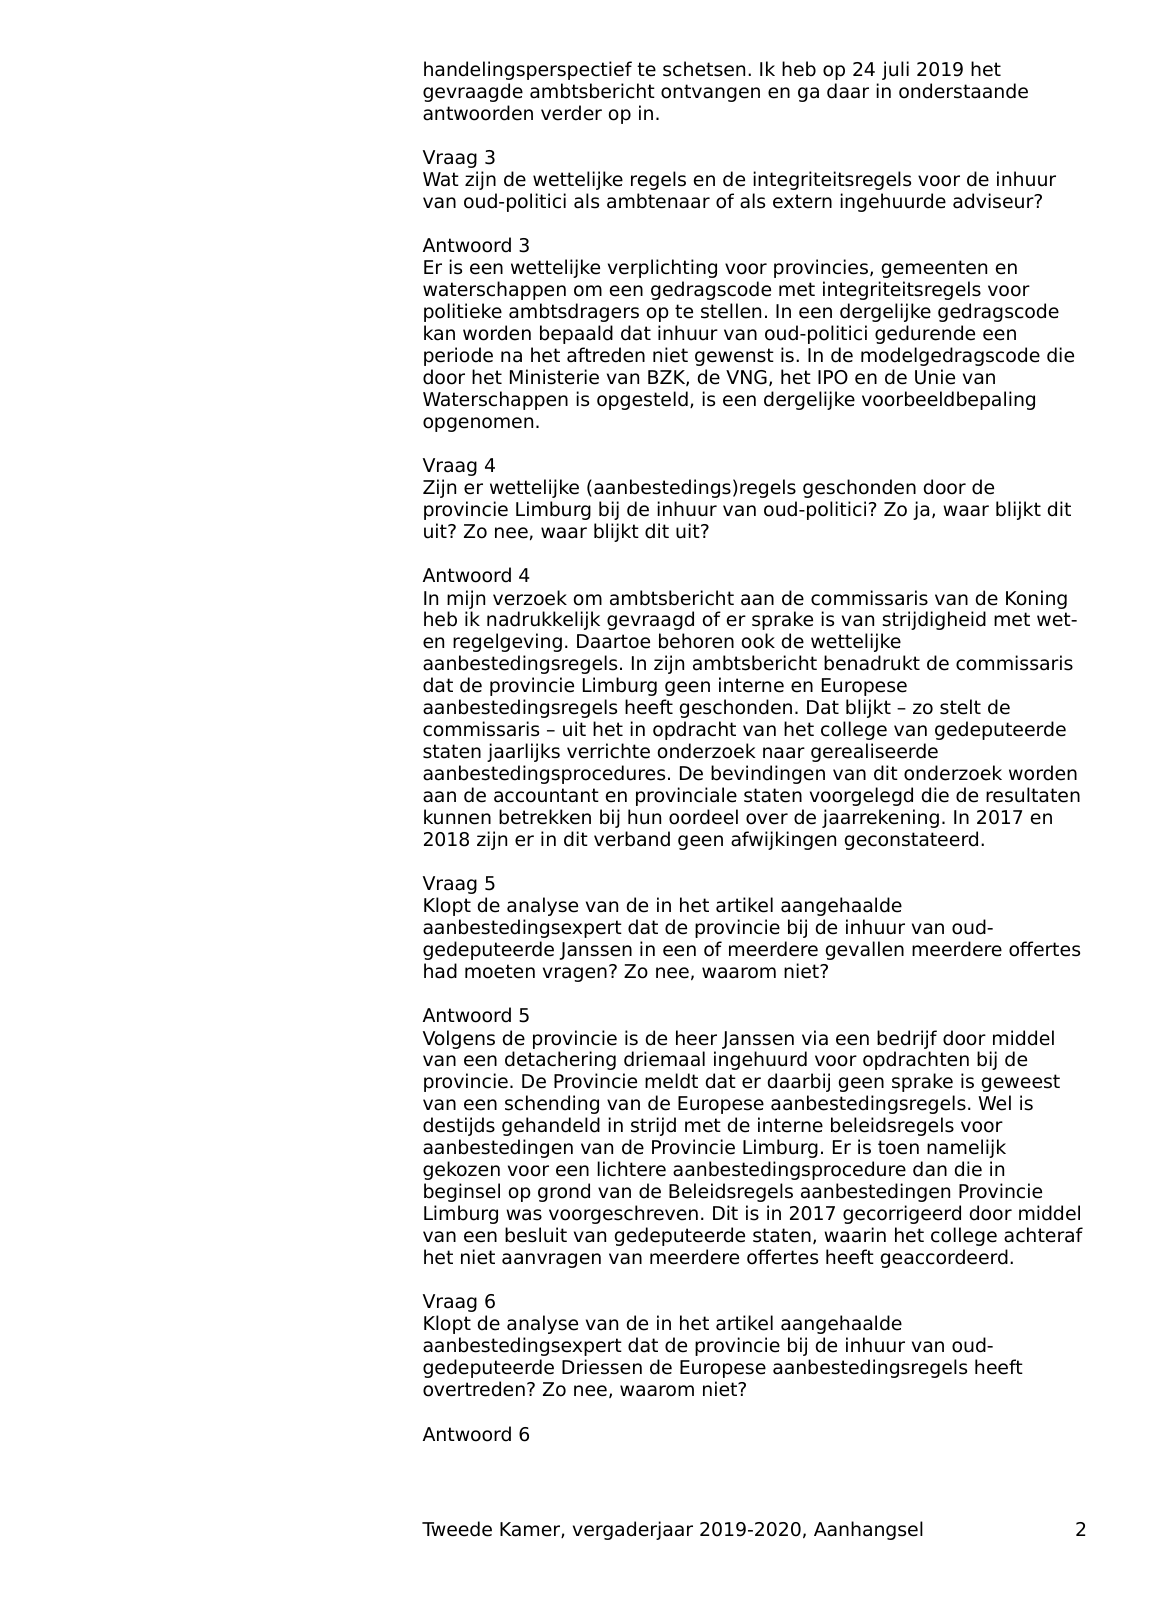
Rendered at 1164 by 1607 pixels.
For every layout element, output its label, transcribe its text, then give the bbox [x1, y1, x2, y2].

text Klopt de analyse van de in het artikel aangehaalde aanbestedingsexpert dat de provincie bij de inhuur van oud-gedeputeerde Janssen in een of meerdere gevallen meerdere offertes had moeten vragen? Zo nee, waarom niet? [422, 895, 1087, 983]
text Vraag 5 [422, 873, 1087, 895]
text handelingsperspectief te schetsen. Ik heb op 24 juli 2019 het gevraagde ambtsbericht ontvangen en ga daar in onderstaande antwoorden verder op in. [422, 59, 1087, 125]
text In mijn verzoek om ambtsbericht aan de commissaris van de Koning heb ik nadrukkelijk gevraagd of er sprake is van strijdigheid met wet- en regelgeving. Daartoe behoren ook de wettelijke aanbestedingsregels. In zijn ambtsbericht benadrukt de commissaris dat de provincie Limburg geen interne en Europese aanbestedingsregels heeft geschonden. Dat blijkt – zo stelt de commissaris – uit het in opdracht van het college van gedeputeerde staten jaarlijks verrichte onderzoek naar gerealiseerde aanbestedingsprocedures. De bevindingen van dit onderzoek worden aan de accountant en provinciale staten voorgelegd die de resultaten kunnen betrekken bij hun oordeel over de jaarrekening. In 2017 en 2018 zijn er in dit verband geen afwijkingen geconstateerd. [422, 587, 1087, 851]
text Volgens de provincie is de heer Janssen via een bedrijf door middel van een detachering driemaal ingehuurd voor opdrachten bij de provincie. De Provincie meldt dat er daarbij geen sprake is geweest van een schending van de Europese aanbestedingsregels. Wel is destijds gehandeld in strijd met de interne beleidsregels voor aanbestedingen van de Provincie Limburg. Er is toen namelijk gekozen voor een lichtere aanbestedingsprocedure dan die in beginsel op grond van de Beleidsregels aanbestedingen Provincie Limburg was voorgeschreven. Dit is in 2017 gecorrigeerd door middel van een besluit van gedeputeerde staten, waarin het college achteraf het niet aanvragen van meerdere offertes heeft geaccordeerd. [422, 1027, 1087, 1269]
text Antwoord 6 [422, 1423, 1087, 1445]
text Klopt de analyse van de in het artikel aangehaalde aanbestedingsexpert dat de provincie bij de inhuur van oud-gedeputeerde Driessen de Europese aanbestedingsregels heeft overtreden? Zo nee, waarom niet? [422, 1313, 1087, 1401]
text Antwoord 4 [422, 565, 1087, 587]
text Wat zijn de wettelijke regels en de integriteitsregels voor de inhuur van oud-politici als ambtenaar of als extern ingehuurde adviseur? [422, 169, 1087, 213]
text Antwoord 5 [422, 1005, 1087, 1027]
text Zijn er wettelijke (aanbestedings)regels geschonden door de provincie Limburg bij de inhuur van oud-politici? Zo ja, waar blijkt dit uit? Zo nee, waar blijkt dit uit? [422, 477, 1087, 543]
text Er is een wettelijke verplichting voor provincies, gemeenten en waterschappen om een gedragscode met integriteitsregels voor politieke ambtsdragers op te stellen. In een dergelijke gedragscode kan worden bepaald dat inhuur van oud-politici gedurende een periode na het aftreden niet gewenst is. In de modelgedragscode die door het Ministerie van BZK, de VNG, het IPO en de Unie van Waterschappen is opgesteld, is een dergelijke voorbeeldbepaling opgenomen. [422, 257, 1087, 433]
text Vraag 6 [422, 1291, 1087, 1313]
text Antwoord 3 [422, 235, 1087, 257]
text Vraag 4 [422, 455, 1087, 477]
text Vraag 3 [422, 147, 1087, 169]
